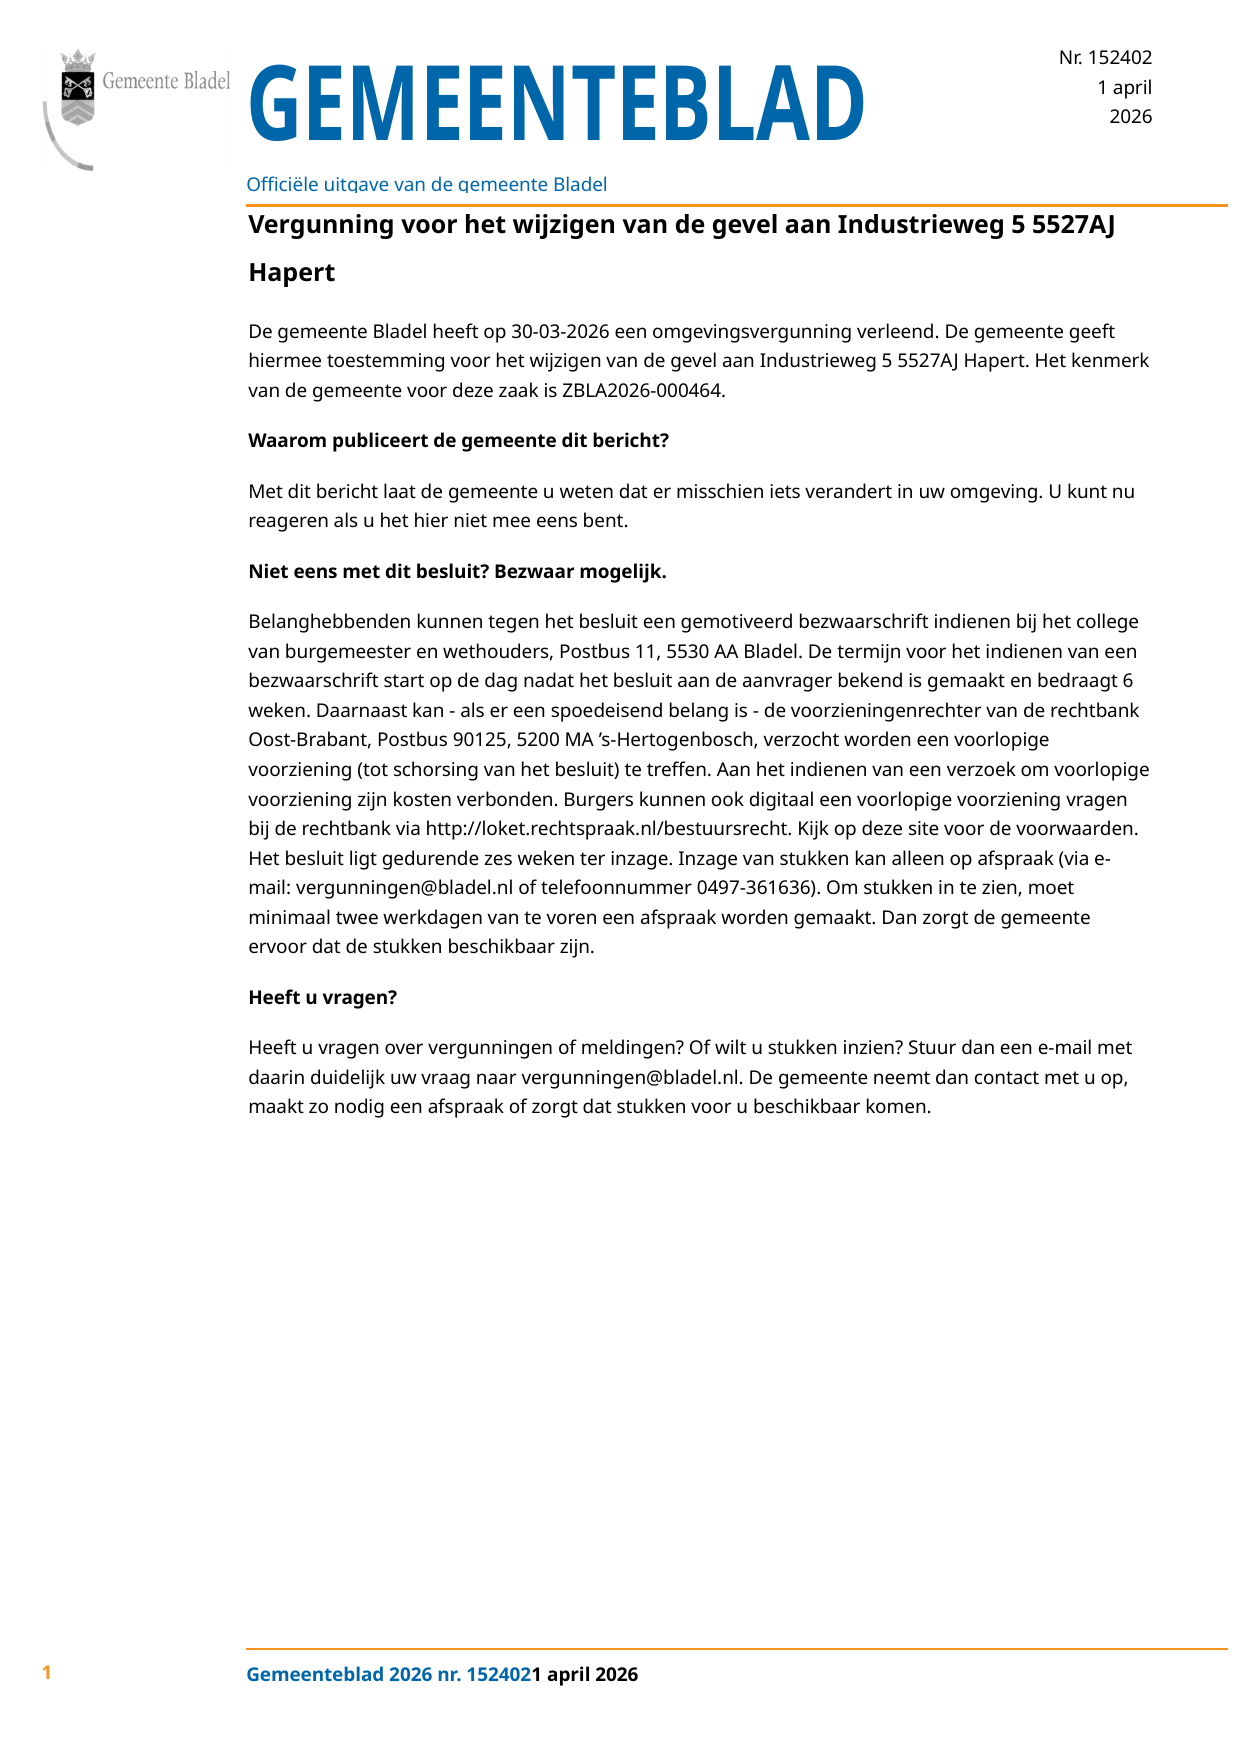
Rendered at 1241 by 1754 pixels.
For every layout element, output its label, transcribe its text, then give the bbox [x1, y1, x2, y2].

text Vergunning voor het wijzigen van de gevel aan Industrieweg 5 5527AJ Hapert [248, 207, 1152, 288]
text Waarom publiceert de gemeente dit bericht? [248, 427, 1152, 453]
picture [41, 47, 231, 172]
text De gemeente Bladel heeft op 30-03-2026 een omgevingsvergunning verleend. De gemeente geeft hiermee toestemming voor het wijzigen van de gevel aan Industrieweg 5 5527AJ Hapert. Het kenmerk van de gemeente voor deze zaak is ZBLA2026-000464. [248, 318, 1152, 403]
text Met dit bericht laat de gemeente u weten dat er misschien iets verandert in uw omgeving. U kunt nu reageren als u het hier niet mee eens bent. [248, 478, 1152, 533]
text Heeft u vragen over vergunningen of meldingen? Of wilt u stukken inzien? Stuur dan een e-mail met daarin duidelijk uw vraag naar vergunningen@bladel.nl. De gemeente neemt dan contact met u op, maakt zo nodig een afspraak of zorgt dat stukken voor u beschikbaar komen. [248, 1034, 1152, 1119]
text Belanghebbenden kunnen tegen het besluit een gemotiveerd bezwaarschrift indienen bij het college van burgemeester en wethouders, Postbus 11, 5530 AA Bladel. De termijn voor het indienen van een bezwaarschrift start op de dag nadat het besluit aan de aanvrager bekend is gemaakt en bedraagt 6 weken. Daarnaast kan - als er een spoedeisend belang is - de voorzieningenrechter van de rechtbank Oost-Brabant, Postbus 90125, 5200 MA ’s-Hertogenbosch, verzocht worden een voorlopige voorziening (tot schorsing van het besluit) te treffen. Aan het indienen van een verzoek om voorlopige voorziening zijn kosten verbonden. Burgers kunnen ook digitaal een voorlopige voorziening vragen bij de rechtbank via http://loket.rechtspraak.nl/bestuursrecht. Kijk op deze site voor de voorwaarden. Het besluit ligt gedurende zes weken ter inzage. Inzage van stukken kan alleen op afspraak (via e-mail: vergunningen@bladel.nl of telefoonnummer 0497-361636). Om stukken in te zien, moet minimaal twee werkdagen van te voren een afspraak worden gemaakt. Dan zorgt de gemeente ervoor dat de stukken beschikbaar zijn. [248, 608, 1152, 959]
text Niet eens met dit besluit? Bezwaar mogelijk. [248, 558, 1152, 584]
text Heeft u vragen? [248, 984, 1152, 1010]
